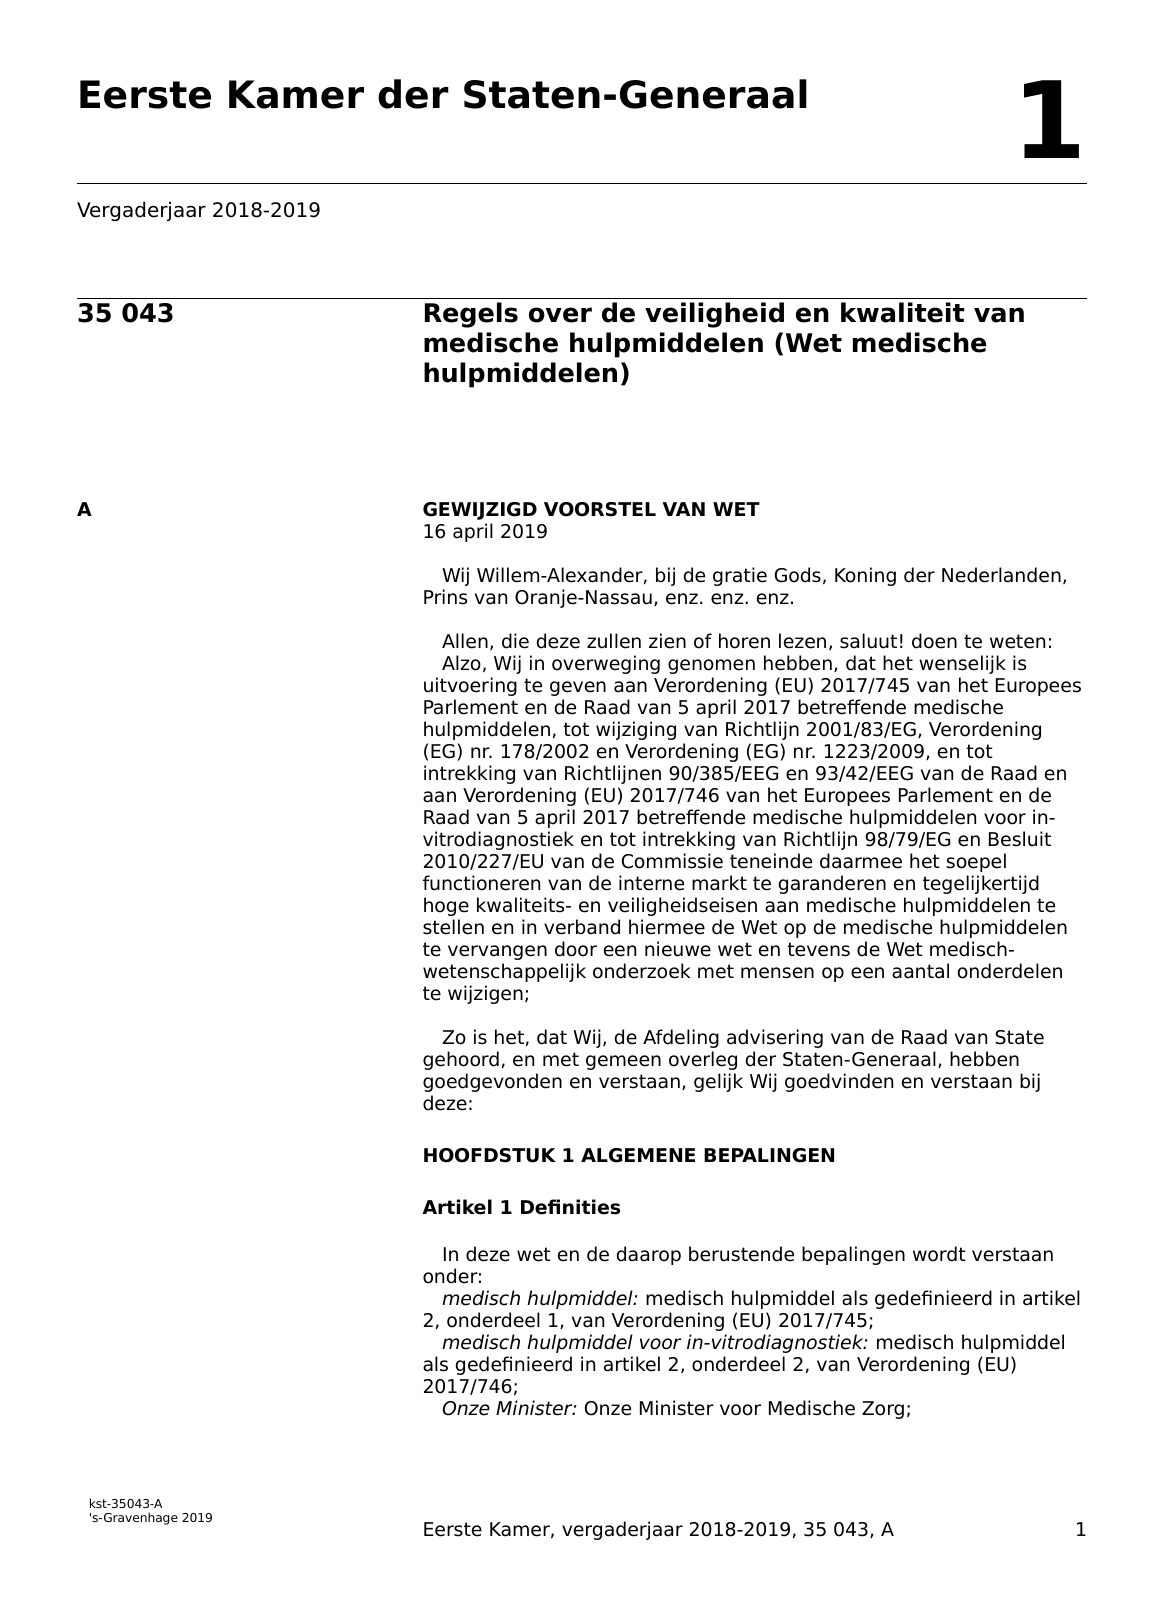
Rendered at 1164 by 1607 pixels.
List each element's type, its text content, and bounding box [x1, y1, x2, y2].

text 's-Gravenhage 2019 [88, 1511, 323, 1525]
subtitle A GEWIJZIGD VOORSTEL VAN WET [77, 499, 1087, 521]
table_header 1 [886, 59, 1087, 183]
text medisch hulpmiddel: medisch hulpmiddel als gedefinieerd in artikel 2, onderdeel 1, van Verordening (EU) 2017/745; [422, 1288, 1087, 1332]
subtitle HOOFDSTUK 1 ALGEMENE BEPALINGEN [422, 1145, 1087, 1167]
subtitle 35 043 Regels over de veiligheid en kwaliteit van medische hulpmiddelen (Wet medische hulpmiddelen) [77, 299, 1087, 388]
text Allen, die deze zullen zien of horen lezen, saluut! doen te weten: [422, 631, 1087, 653]
text 16 april 2019 [422, 521, 1087, 543]
text Wij Willem-Alexander, bij de gratie Gods, Koning der Nederlanden, Prins van Oranje-Nassau, enz. enz. enz. [422, 565, 1087, 609]
table_cell Vergaderjaar 2018-2019 [77, 184, 1087, 298]
text Onze Minister: Onze Minister voor Medische Zorg; [422, 1398, 1087, 1420]
text In deze wet en de daarop berustende bepalingen wordt verstaan onder: [422, 1244, 1087, 1288]
subtitle Artikel 1 Definities [422, 1197, 1087, 1219]
text medisch hulpmiddel voor in-vitrodiagnostiek: medisch hulpmiddel als gedefinieerd in artikel 2, onderdeel 2, van Verordening (EU) 2017/746; [422, 1332, 1087, 1398]
text Alzo, Wij in overweging genomen hebben, dat het wenselijk is uitvoering te geven aan Verordening (EU) 2017/745 van het Europees Parlement en de Raad van 5 april 2017 betreffende medische hulpmiddelen, tot wijziging van Richtlijn 2001/83/EG, Verordening (EG) nr. 178/2002 en Verordening (EG) nr. 1223/2009, en tot intrekking van Richtlijnen 90/385/EEG en 93/42/EEG van de Raad en aan Verordening (EU) 2017/746 van het Europees Parlement en de Raad van 5 april 2017 betreffende medische hulpmiddelen voor in-vitrodiagnostiek en tot intrekking van Richtlijn 98/79/EG en Besluit 2010/227/EU van de Commissie teneinde daarmee het soepel functioneren van de interne markt te garanderen en tegelijkertijd hoge kwaliteits- en veiligheidseisen aan medische hulpmiddelen te stellen en in verband hiermee de Wet op de medische hulpmiddelen te vervangen door een nieuwe wet en tevens de Wet medisch-wetenschappelijk onderzoek met mensen op een aantal onderdelen te wijzigen; [422, 653, 1087, 1005]
text kst-35043-A [88, 1497, 323, 1511]
table_header Eerste Kamer der Staten-Generaal [77, 59, 886, 183]
text Zo is het, dat Wij, de Afdeling advisering van de Raad van State gehoord, en met gemeen overleg der Staten-Generaal, hebben goedgevonden en verstaan, gelijk Wij goedvinden en verstaan bij deze: [422, 1027, 1087, 1115]
